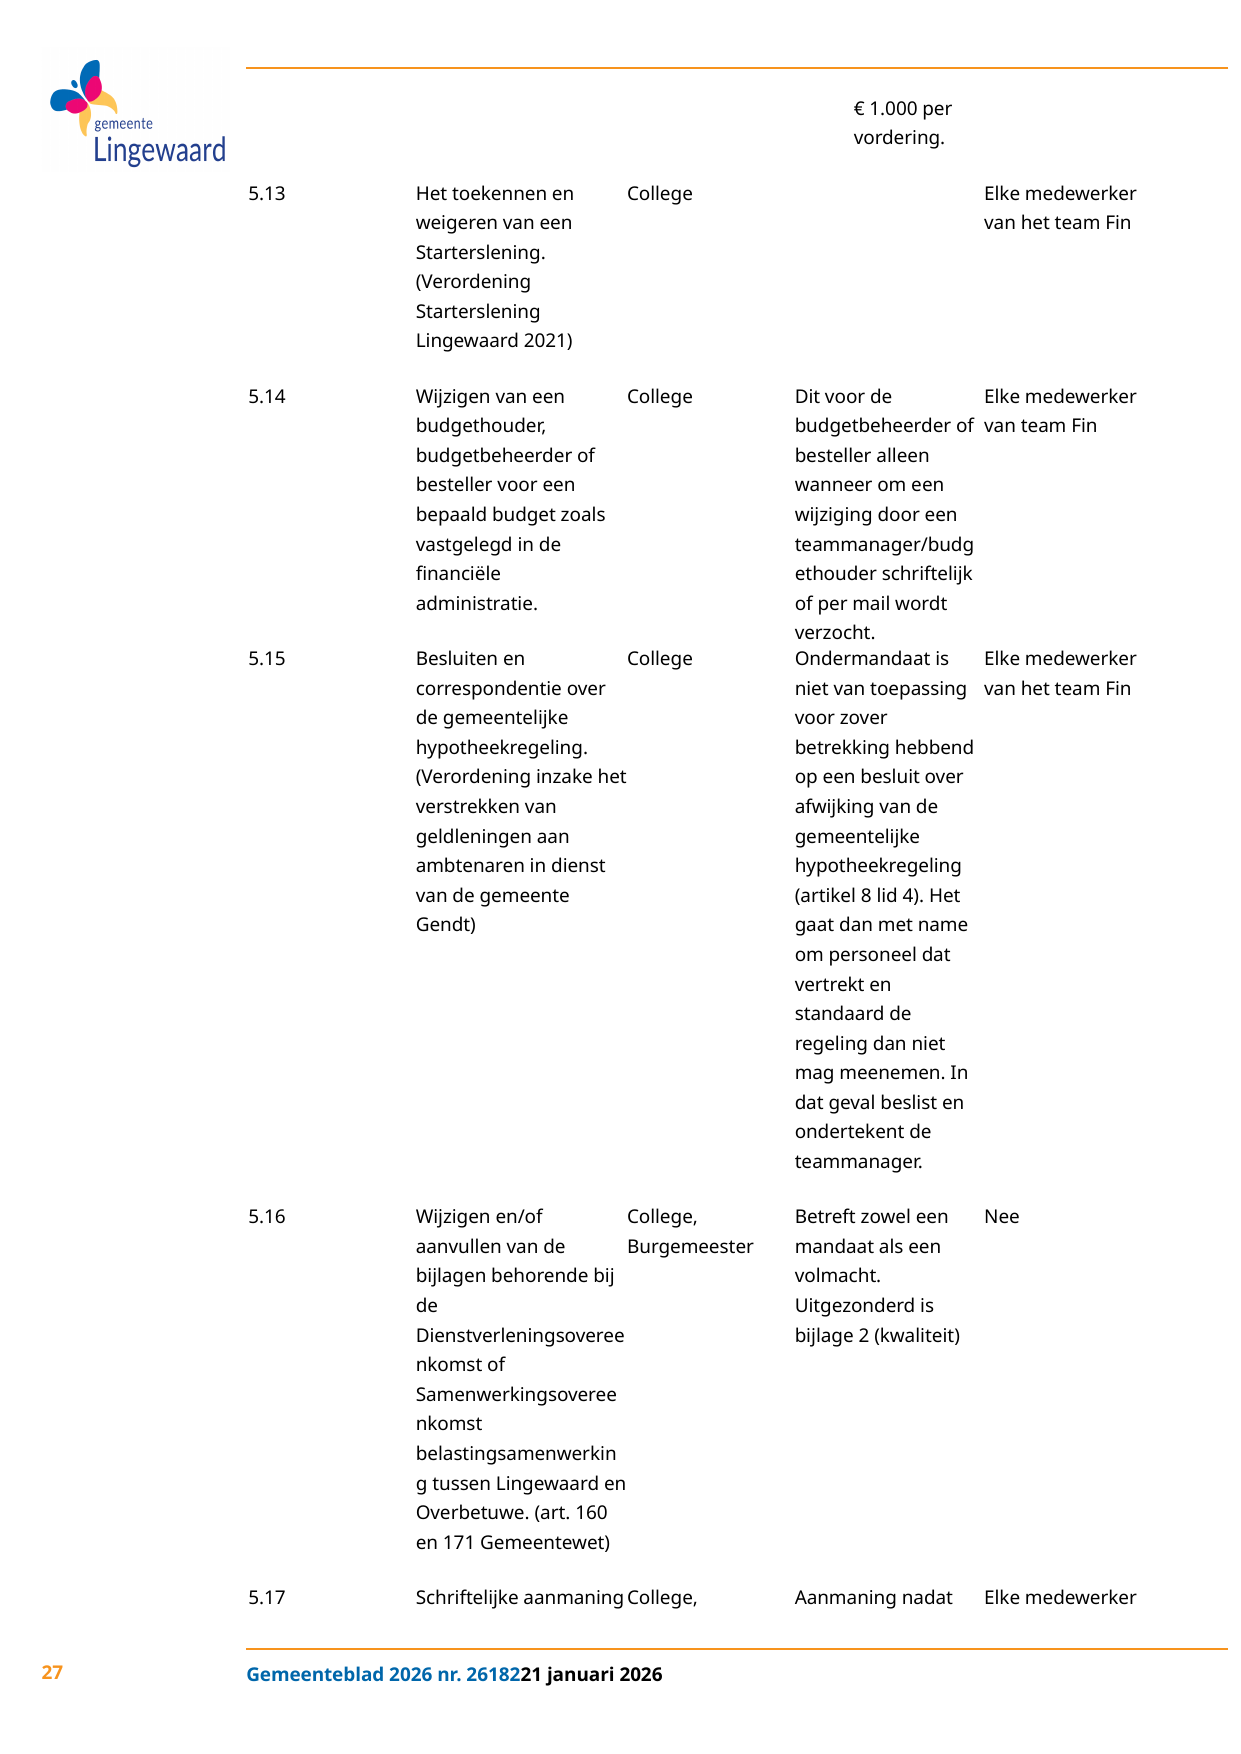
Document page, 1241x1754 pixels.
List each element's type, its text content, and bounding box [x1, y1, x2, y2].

table_cell Aanmaning nadat [795, 1584, 984, 1610]
picture [41, 47, 231, 172]
table_cell 5.15 [248, 645, 416, 1203]
table_cell College [627, 180, 794, 383]
table_cell Het toekennen en weigeren van een Starterslening. (Verordening Starterslening Lingewaard 2021) [416, 180, 627, 383]
table_cell [248, 95, 416, 180]
table_cell Wijzigen van een budgethouder, budgetbeheerder of besteller voor een bepaald budget zoals vastgelegd in de financiële administratie. [416, 383, 627, 645]
table_cell Elke medewerker [984, 1584, 1152, 1610]
table_cell Wijzigen en/of aanvullen van de bijlagen behorende bij de Dienstverleningsovereenkomst of Samenwerkingsovereenkomst belastingsamenwerking tussen Lingewaard en Overbetuwe. (art. 160 en 171 Gemeentewet) [416, 1204, 627, 1584]
table_cell College [627, 645, 794, 1203]
table_cell Dit voor de budgetbeheerder of besteller alleen wanneer om een wijziging door een teammanager/budgethouder schriftelijk of per mail wordt verzocht. [795, 383, 984, 645]
table_cell Nee [984, 1204, 1152, 1584]
table_cell [984, 95, 1152, 180]
table_cell College [627, 383, 794, 645]
table_cell 5.14 [248, 383, 416, 645]
table_cell 5.16 [248, 1204, 416, 1584]
table_cell Ondermandaat is niet van toepassing voor zover betrekking hebbend op een besluit over afwijking van de gemeentelijke hypotheekregeling (artikel 8 lid 4). Het gaat dan met name om personeel dat vertrekt en standaard de regeling dan niet mag meenemen. In dat geval beslist en ondertekent de teammanager. [795, 645, 984, 1203]
table_cell Besluiten en correspondentie over de gemeentelijke hypotheekregeling. (Verordening inzake het verstrekken van geldleningen aan ambtenaren in dienst van de gemeente Gendt) [416, 645, 627, 1203]
table_cell 5.13 [248, 180, 416, 383]
table_cell 5.17 [248, 1584, 416, 1610]
table_cell € 1.000 per vordering. [795, 95, 984, 180]
table_cell Elke medewerker van het team Fin [984, 645, 1152, 1203]
table_cell Elke medewerker van team Fin [984, 383, 1152, 645]
table_cell [627, 95, 794, 180]
table_cell College, Burgemeester [627, 1204, 794, 1584]
table_cell Schriftelijke aanmaning [416, 1584, 627, 1610]
table_cell [416, 95, 627, 180]
table_cell Elke medewerker van het team Fin [984, 180, 1152, 383]
table_cell College, [627, 1584, 794, 1610]
table_cell [795, 180, 984, 383]
table_cell Betreft zowel een mandaat als een volmacht. Uitgezonderd is bijlage 2 (kwaliteit) [795, 1204, 984, 1584]
